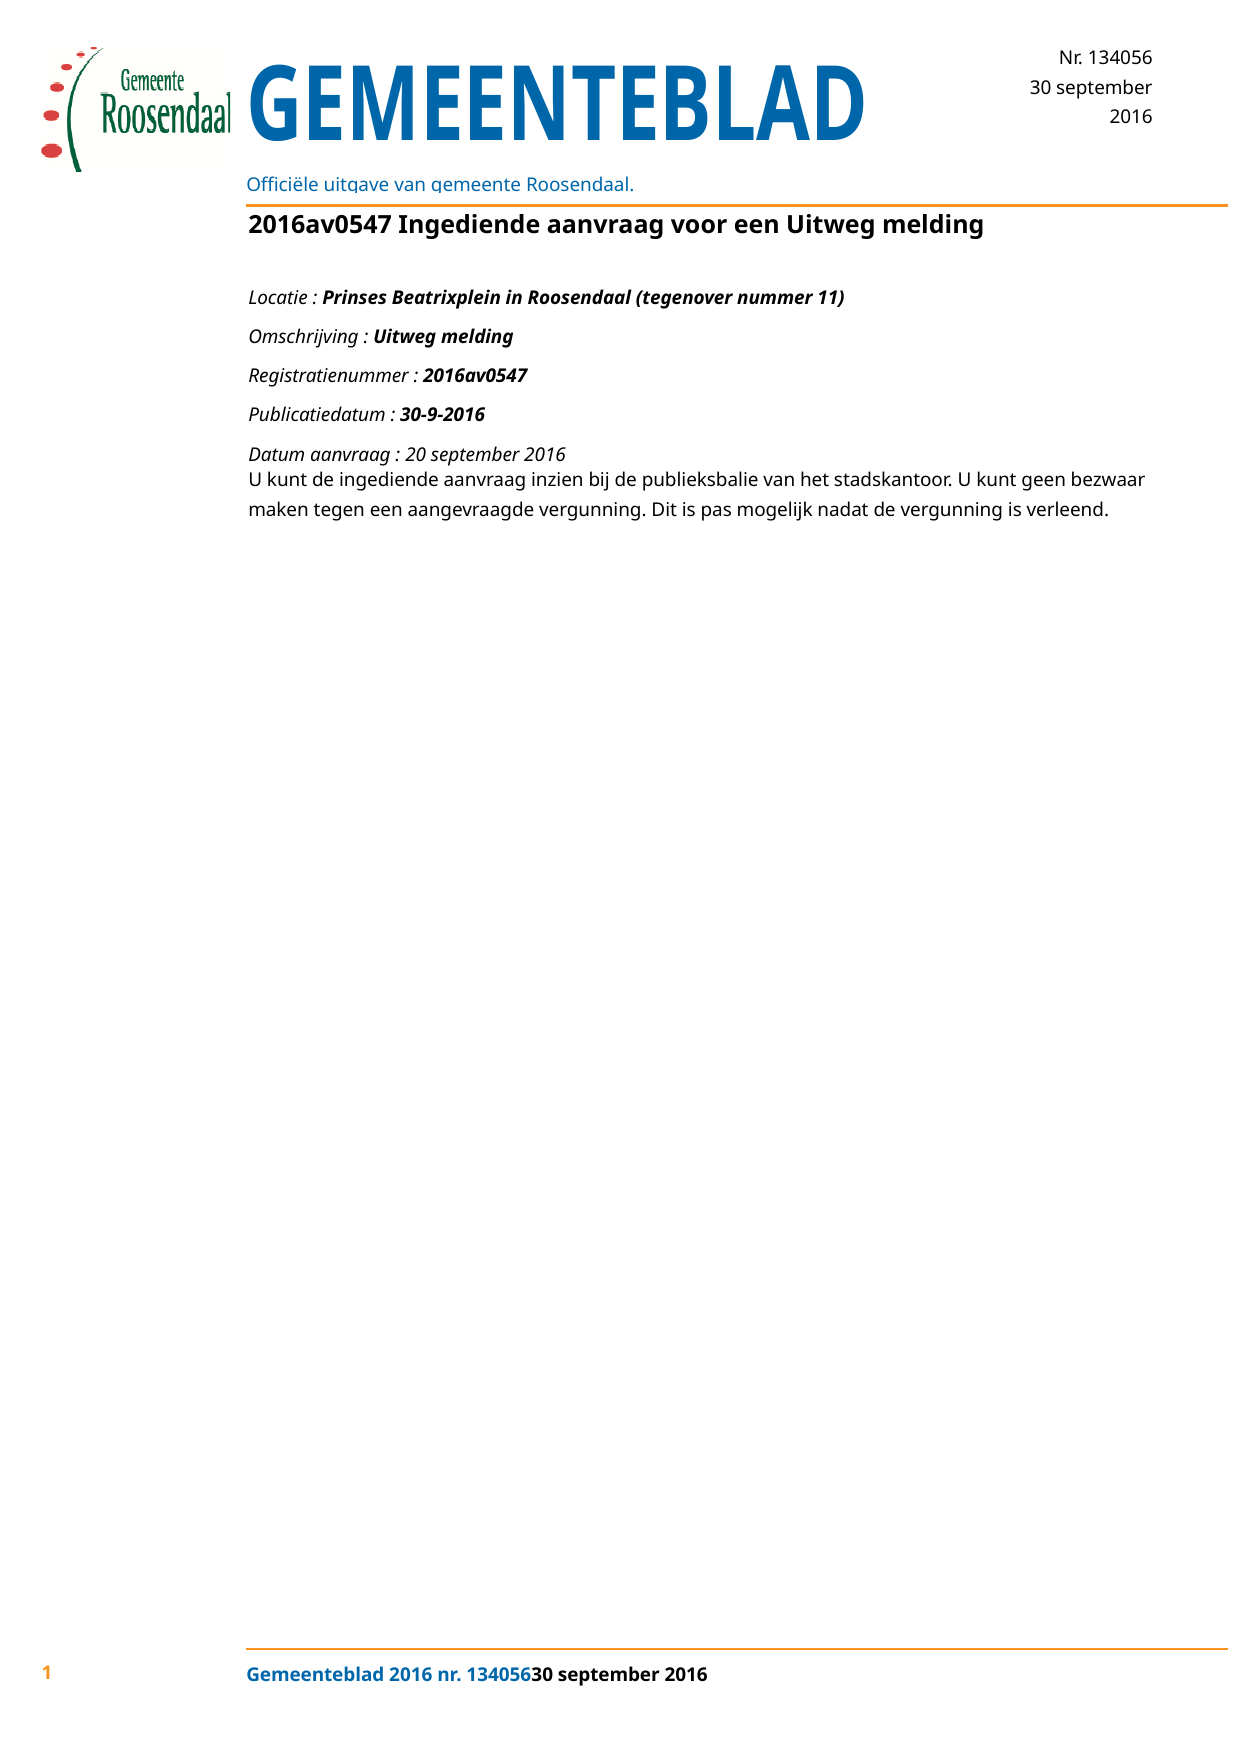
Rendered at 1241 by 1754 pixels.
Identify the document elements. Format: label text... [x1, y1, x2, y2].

text Omschrijving : Uitweg melding [248, 323, 1152, 349]
text Datum aanvraag : 20 september 2016 [248, 441, 1152, 467]
text Publicatiedatum : 30-9-2016 [248, 402, 1152, 427]
picture [41, 47, 231, 172]
text U kunt de ingediende aanvraag inzien bij de publieksbalie van het stadskantoor. U kunt geen bezwaar maken tegen een aangevraagde vergunning. Dit is pas mogelijk nadat de vergunning is verleend. [248, 467, 1152, 522]
text 2016av0547 Ingediende aanvraag voor een Uitweg melding [248, 207, 1152, 241]
text Locatie : Prinses Beatrixplein in Roosendaal (tegenover nummer 11) [248, 284, 1152, 309]
text Registratienummer : 2016av0547 [248, 362, 1152, 388]
